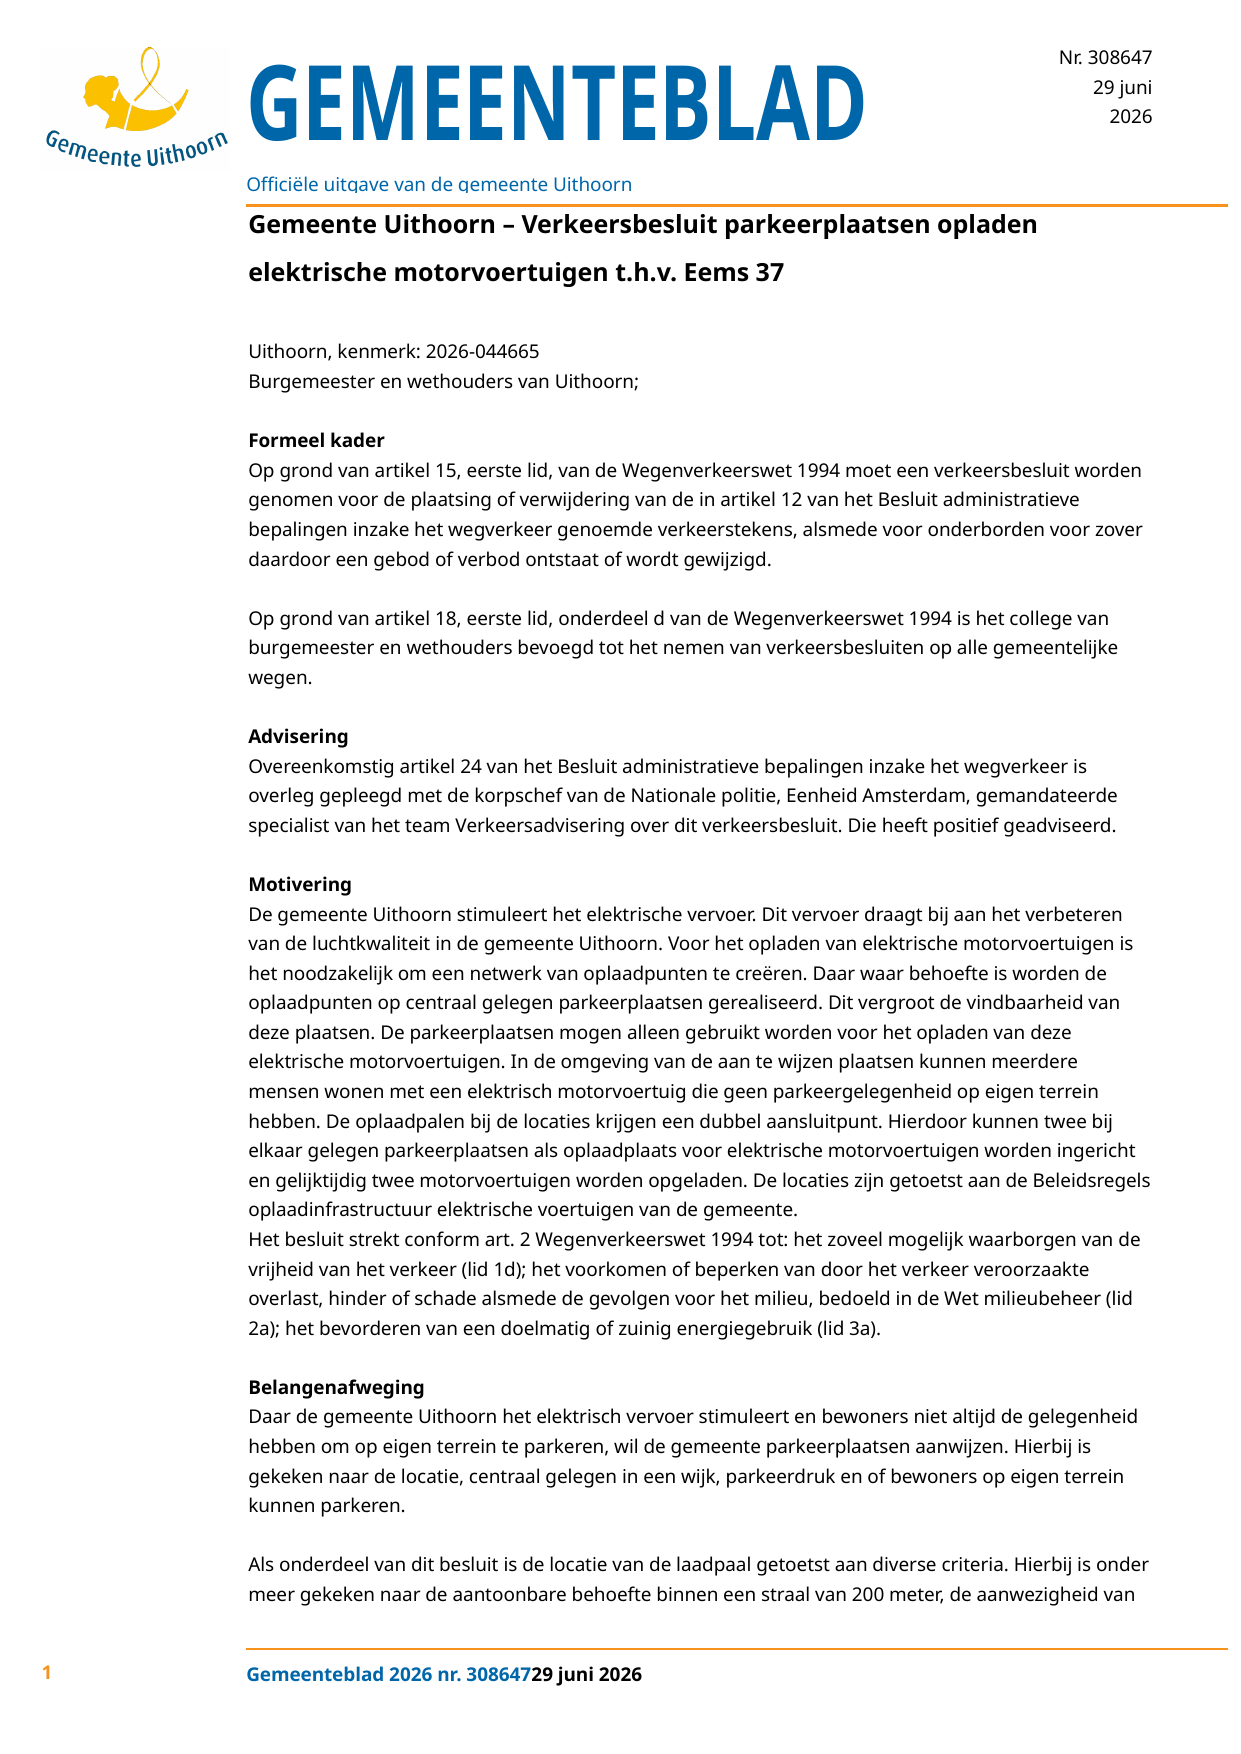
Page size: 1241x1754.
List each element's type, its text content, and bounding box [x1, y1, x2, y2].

text De gemeente Uithoorn stimuleert het elektrische vervoer. Dit vervoer draagt bij aan het verbeteren van de luchtkwaliteit in de gemeente Uithoorn. Voor het opladen van elektrische motorvoertuigen is het noodzakelijk om een netwerk van oplaadpunten te creëren. Daar waar behoefte is worden de oplaadpunten op centraal gelegen parkeerplaatsen gerealiseerd. Dit vergroot de vindbaarheid van deze plaatsen. De parkeerplaatsen mogen alleen gebruikt worden voor het opladen van deze elektrische motorvoertuigen. In de omgeving van de aan te wijzen plaatsen kunnen meerdere mensen wonen met een elektrisch motorvoertuig die geen parkeergelegenheid op eigen terrein hebben. De oplaadpalen bij de locaties krijgen een dubbel aansluitpunt. Hierdoor kunnen twee bij elkaar gelegen parkeerplaatsen als oplaadplaats voor elektrische motorvoertuigen worden ingericht en gelijktijdig twee motorvoertuigen worden opgeladen. De locaties zijn getoetst aan de Beleidsregels oplaadinfrastructuur elektrische voertuigen van de gemeente. [248, 901, 1152, 1222]
text Daar de gemeente Uithoorn het elektrisch vervoer stimuleert en bewoners niet altijd de gelegenheid hebben om op eigen terrein te parkeren, wil de gemeente parkeerplaatsen aanwijzen. Hierbij is gekeken naar de locatie, centraal gelegen in een wijk, parkeerdruk en of bewoners op eigen terrein kunnen parkeren. [248, 1404, 1152, 1518]
text Gemeente Uithoorn – Verkeersbesluit parkeerplaatsen opladen elektrische motorvoertuigen t.h.v. Eems 37 [248, 207, 1152, 288]
text Uithoorn, kenmerk: 2026-044665 [248, 339, 1152, 364]
text Formeel kader [248, 427, 1152, 453]
text Motivering [248, 871, 1152, 897]
text Belangenafweging [248, 1374, 1152, 1400]
picture [41, 47, 231, 172]
text Als onderdeel van dit besluit is de locatie van de laadpaal getoetst aan diverse criteria. Hierbij is onder meer gekeken naar de aantoonbare behoefte binnen een straal van 200 meter, de aanwezigheid van [248, 1552, 1152, 1607]
text Overeenkomstig artikel 24 van het Besluit administratieve bepalingen inzake het wegverkeer is overleg gepleegd met de korpschef van de Nationale politie, Eenheid Amsterdam, gemandateerde specialist van het team Verkeersadvisering over dit verkeersbesluit. Die heeft positief geadviseerd. [248, 753, 1152, 838]
text Advisering [248, 723, 1152, 749]
text Op grond van artikel 18, eerste lid, onderdeel d van de Wegenverkeerswet 1994 is het college van burgemeester en wethouders bevoegd tot het nemen van verkeersbesluiten op alle gemeentelijke wegen. [248, 605, 1152, 690]
text Op grond van artikel 15, eerste lid, van de Wegenverkeerswet 1994 moet een verkeersbesluit worden genomen voor de plaatsing of verwijdering van de in artikel 12 van het Besluit administratieve bepalingen inzake het wegverkeer genoemde verkeerstekens, alsmede voor onderborden voor zover daardoor een gebod of verbod ontstaat of wordt gewijzigd. [248, 457, 1152, 571]
text Het besluit strekt conform art. 2 Wegenverkeerswet 1994 tot: het zoveel mogelijk waarborgen van de vrijheid van het verkeer (lid 1d); het voorkomen of beperken van door het verkeer veroorzaakte overlast, hinder of schade alsmede de gevolgen voor het milieu, bedoeld in de Wet milieubeheer (lid 2a); het bevorderen van een doelmatig of zuinig energiegebruik (lid 3a). [248, 1226, 1152, 1341]
text Burgemeester en wethouders van Uithoorn; [248, 368, 1152, 394]
